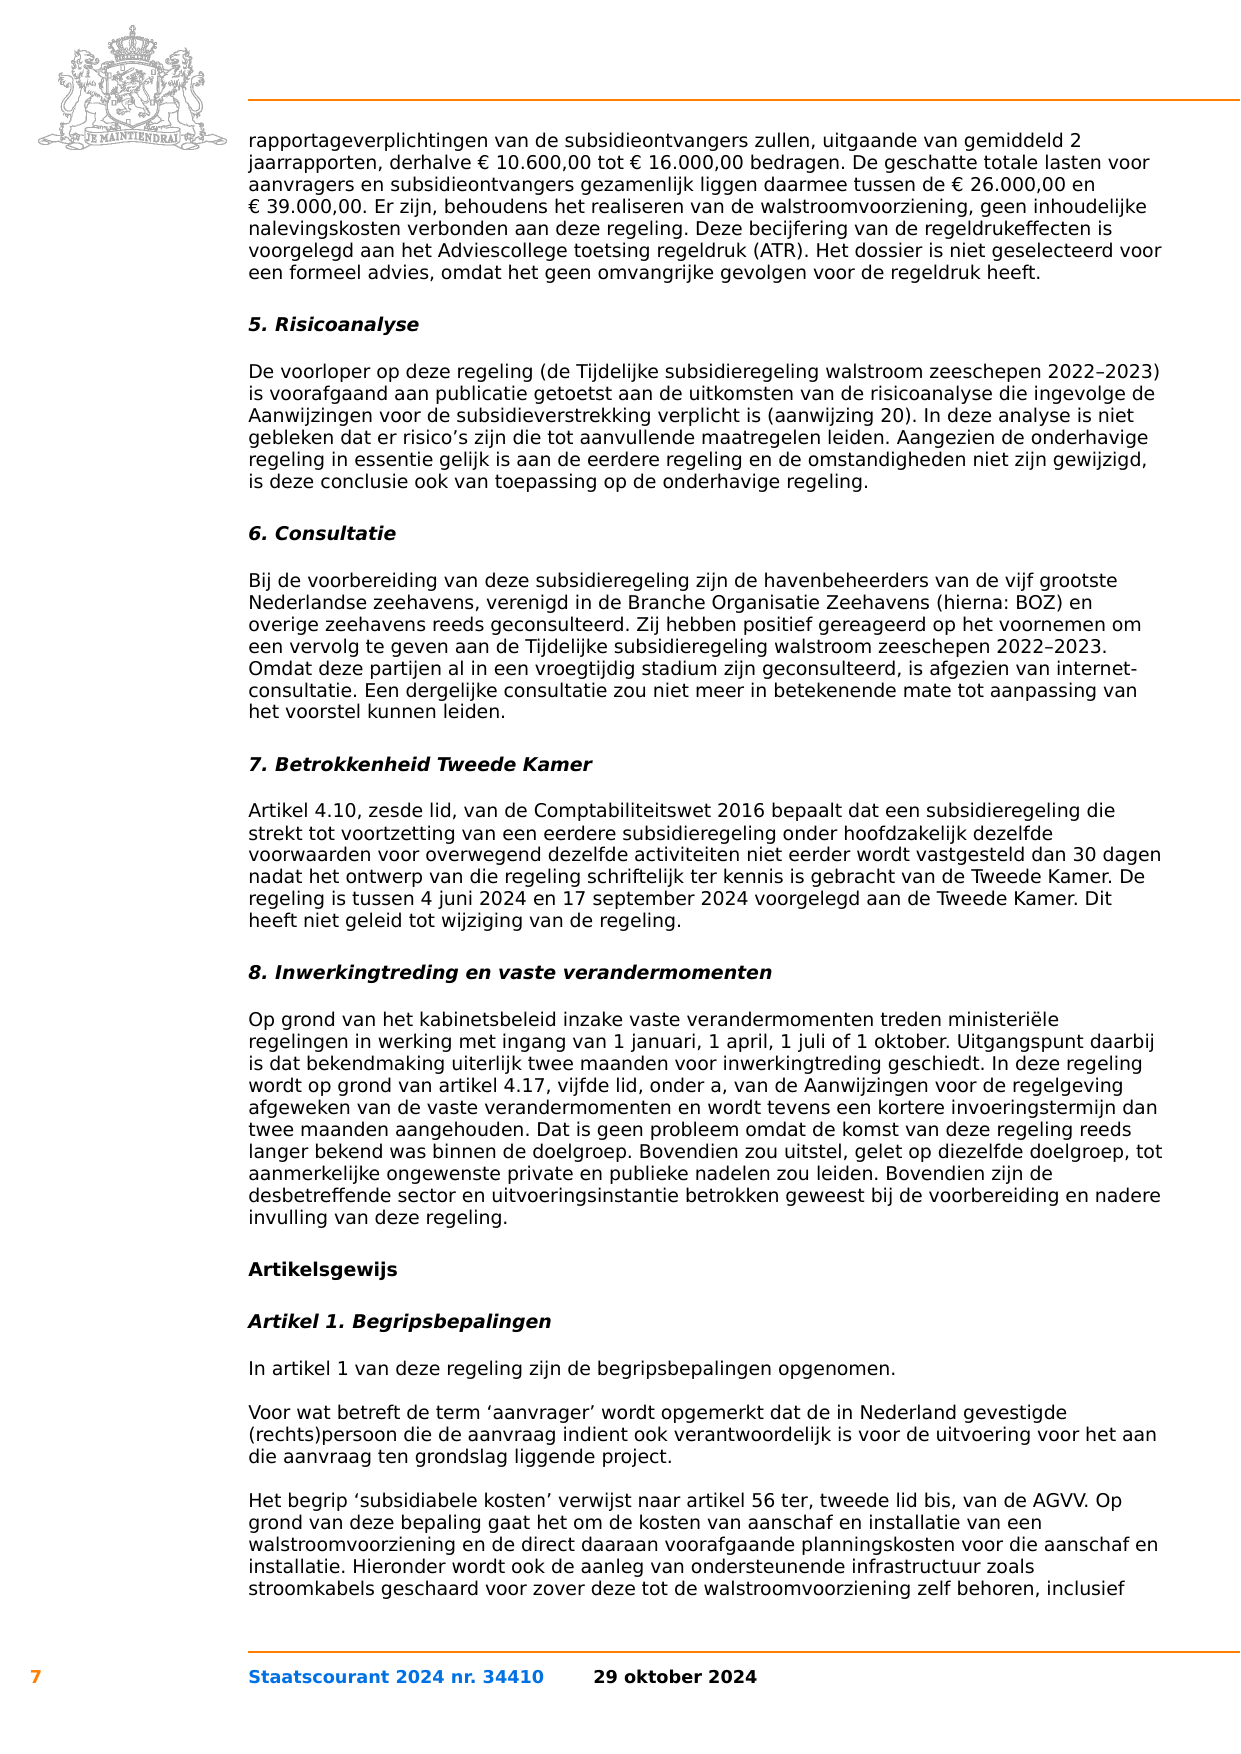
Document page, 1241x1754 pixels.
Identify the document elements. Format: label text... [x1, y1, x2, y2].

subtitle 7. Betrokkenheid Tweede Kamer [248, 753, 1163, 775]
text Op grond van het kabinetsbeleid inzake vaste verandermomenten treden ministeriële regelingen in werking met ingang van 1 januari, 1 april, 1 juli of 1 oktober. Uitgangspunt daarbij is dat bekendmaking uiterlijk twee maanden voor inwerkingtreding geschiedt. In deze regeling wordt op grond van artikel 4.17, vijfde lid, onder a, van de Aanwijzingen voor de regelgeving afgeweken van de vaste verandermomenten en wordt tevens een kortere invoeringstermijn dan twee maanden aangehouden. Dat is geen probleem omdat de komst van deze regeling reeds langer bekend was binnen de doelgroep. Bovendien zou uitstel, gelet op diezelfde doelgroep, tot aanmerkelijke ongewenste private en publieke nadelen zou leiden. Bovendien zijn de desbetreffende sector en uitvoeringsinstantie betrokken geweest bij de voorbereiding en nadere invulling van deze regeling. [248, 1009, 1163, 1229]
text In artikel 1 van deze regeling zijn de begripsbepalingen opgenomen. [248, 1358, 1163, 1380]
text De voorloper op deze regeling (de Tijdelijke subsidieregeling walstroom zeeschepen 2022–2023) is voorafgaand aan publicatie getoetst aan de uitkomsten van de risicoanalyse die ingevolge de Aanwijzingen voor de subsidieverstrekking verplicht is (aanwijzing 20). In deze analyse is niet gebleken dat er risico’s zijn die tot aanvullende maatregelen leiden. Aangezien de onderhavige regeling in essentie gelijk is aan de eerdere regeling en de omstandigheden niet zijn gewijzigd, is deze conclusie ook van toepassing op de onderhavige regeling. [248, 361, 1163, 493]
subtitle 6. Consultatie [248, 523, 1163, 544]
subtitle Artikelsgewijs [248, 1259, 1163, 1281]
text Bij de voorbereiding van deze subsidieregeling zijn de havenbeheerders van de vijf grootste Nederlandse zeehavens, verenigd in de Branche Organisatie Zeehavens (hierna: BOZ) en overige zeehavens reeds geconsulteerd. Zij hebben positief gereageerd op het voornemen om een vervolg te geven aan de Tijdelijke subsidieregeling walstroom zeeschepen 2022–2023. Omdat deze partijen al in een vroegtijdig stadium zijn geconsulteerd, is afgezien van internet-consultatie. Een dergelijke consultatie zou niet meer in betekenende mate tot aanpassing van het voorstel kunnen leiden. [248, 569, 1163, 723]
text Het begrip ‘subsidiabele kosten’ verwijst naar artikel 56 ter, tweede lid bis, van de AGVV. Op grond van deze bepaling gaat het om de kosten van aanschaf en installatie van een walstroomvoorziening en de direct daaraan voorafgaande planningskosten voor die aanschaf en installatie. Hieronder wordt ook de aanleg van ondersteunende infrastructuur zoals stroomkabels geschaard voor zover deze tot de walstroomvoorziening zelf behoren, inclusief [248, 1490, 1163, 1599]
text rapportageverplichtingen van de subsidieontvangers zullen, uitgaande van gemiddeld 2 jaarrapporten, derhalve € 10.600,00 tot € 16.000,00 bedragen. De geschatte totale lasten voor aanvragers en subsidieontvangers gezamenlijk liggen daarmee tussen de € 26.000,00 en € 39.000,00. Er zijn, behoudens het realiseren van de walstroomvoorziening, geen inhoudelijke nalevingskosten verbonden aan deze regeling. Deze becijfering van de regeldrukeffecten is voorgelegd aan het Adviescollege toetsing regeldruk (ATR). Het dossier is niet geselecteerd voor een formeel advies, omdat het geen omvangrijke gevolgen voor de regeldruk heeft. [248, 130, 1163, 284]
text Voor wat betreft de term ‘aanvrager’ wordt opgemerkt dat de in Nederland gevestigde (rechts)persoon die de aanvraag indient ook verantwoordelijk is voor de uitvoering voor het aan die aanvraag ten grondslag liggende project. [248, 1402, 1163, 1468]
subtitle 8. Inwerkingtreding en vaste verandermomenten [248, 962, 1163, 984]
subtitle 5. Risicoanalyse [248, 314, 1163, 336]
picture [38, 25, 227, 150]
text Artikel 4.10, zesde lid, van de Comptabiliteitswet 2016 bepaalt dat een subsidieregeling die strekt tot voortzetting van een eerdere subsidieregeling onder hoofdzakelijk dezelfde voorwaarden voor overwegend dezelfde activiteiten niet eerder wordt vastgesteld dan 30 dagen nadat het ontwerp van die regeling schriftelijk ter kennis is gebracht van de Tweede Kamer. De regeling is tussen 4 juni 2024 en 17 september 2024 voorgelegd aan de Tweede Kamer. Dit heeft niet geleid tot wijziging van de regeling. [248, 800, 1163, 932]
subtitle Artikel 1. Begripsbepalingen [248, 1311, 1163, 1333]
